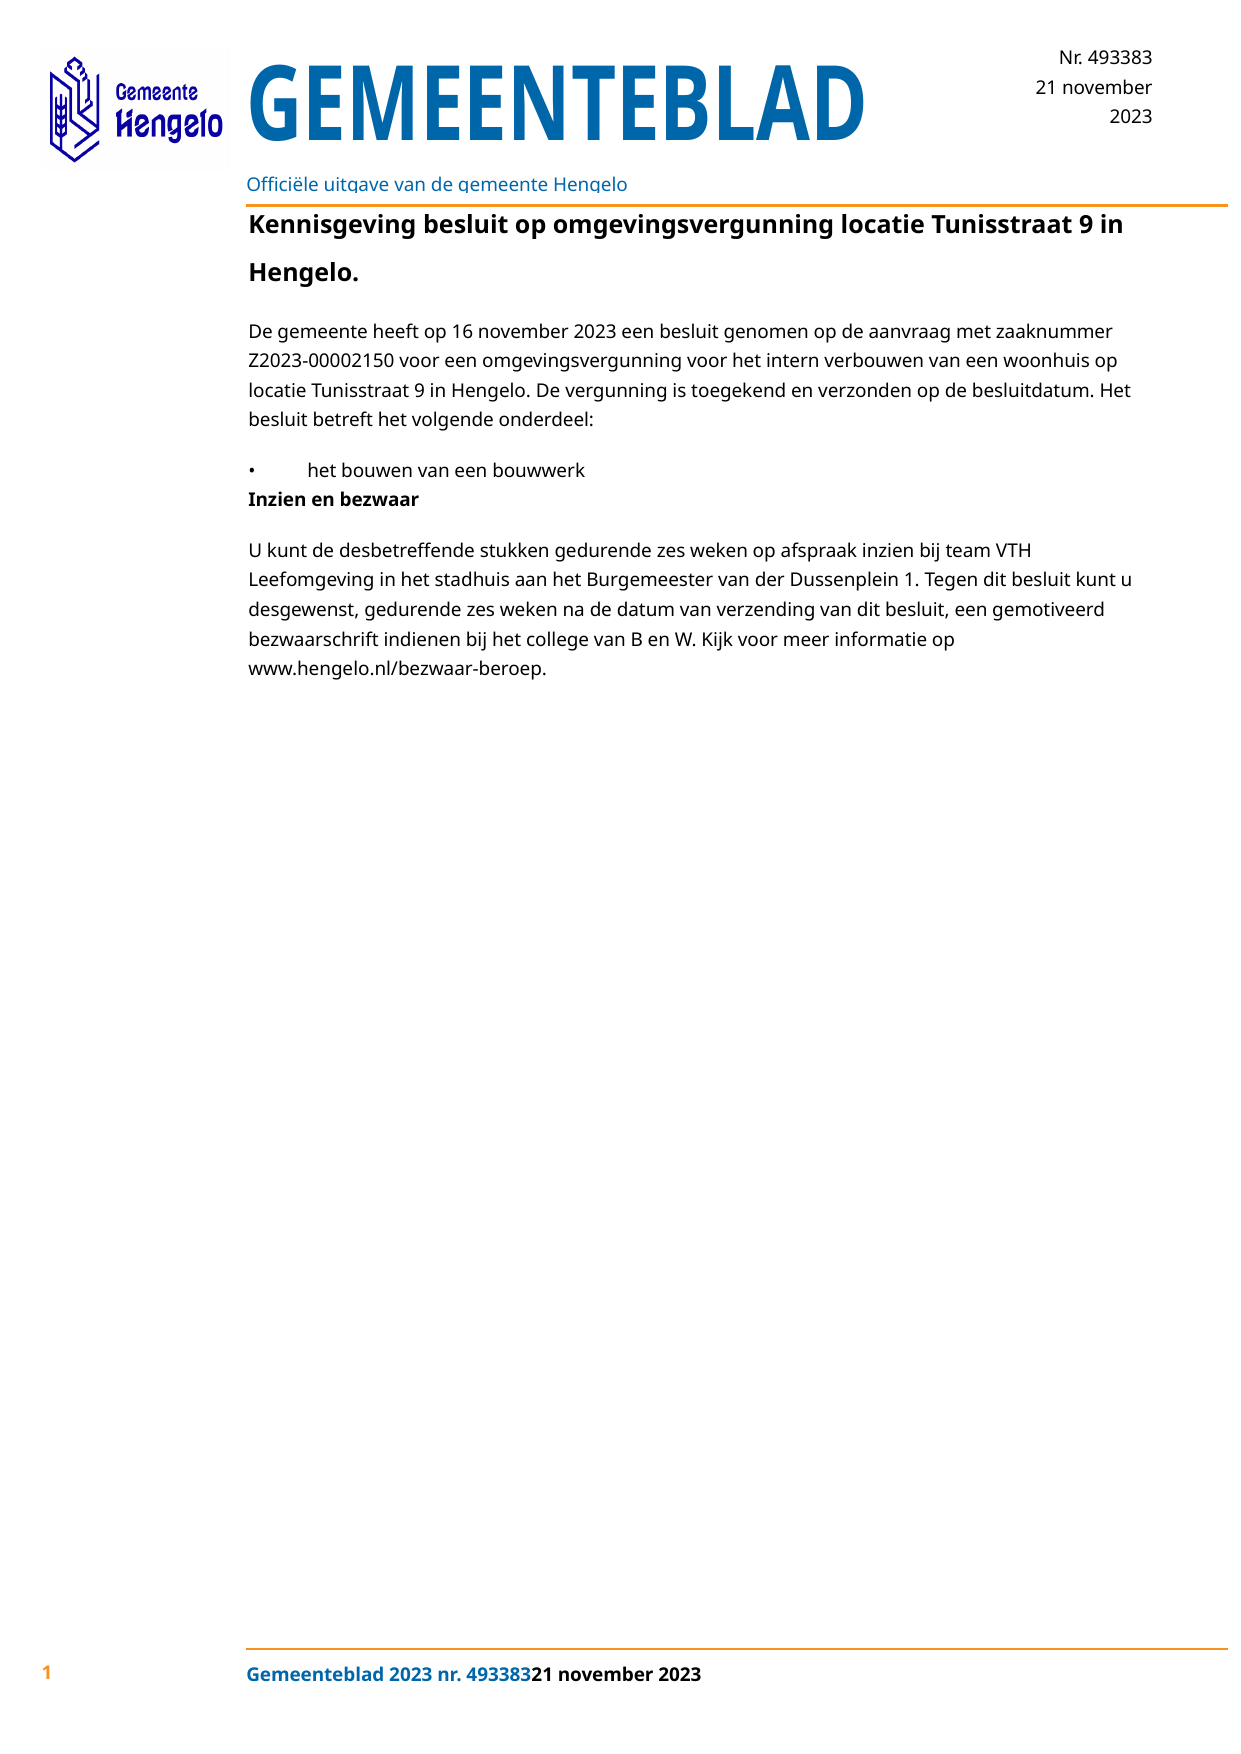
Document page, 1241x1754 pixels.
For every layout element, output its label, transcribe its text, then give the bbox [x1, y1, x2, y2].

text Inzien en bezwaar [248, 487, 1152, 512]
text De gemeente heeft op 16 november 2023 een besluit genomen op de aanvraag met zaaknummer Z2023-00002150 voor een omgevingsvergunning voor het intern verbouwen van een woonhuis op locatie Tunisstraat 9 in Hengelo. De vergunning is toegekend en verzonden op de besluitdatum. Het besluit betreft het volgende onderdeel: [248, 318, 1152, 432]
picture [41, 47, 231, 172]
text Kennisgeving besluit op omgevingsvergunning locatie Tunisstraat 9 in Hengelo. [248, 207, 1152, 288]
list het bouwen van een bouwwerk [248, 457, 1152, 483]
text U kunt de desbetreffende stukken gedurende zes weken op afspraak inzien bij team VTH Leefomgeving in het stadhuis aan het Burgemeester van der Dussenplein 1. Tegen dit besluit kunt u desgewenst, gedurende zes weken na de datum van verzending van dit besluit, een gemotiveerd bezwaarschrift indienen bij het college van B en W. Kijk voor meer informatie op www.hengelo.nl/bezwaar-beroep. [248, 537, 1152, 681]
